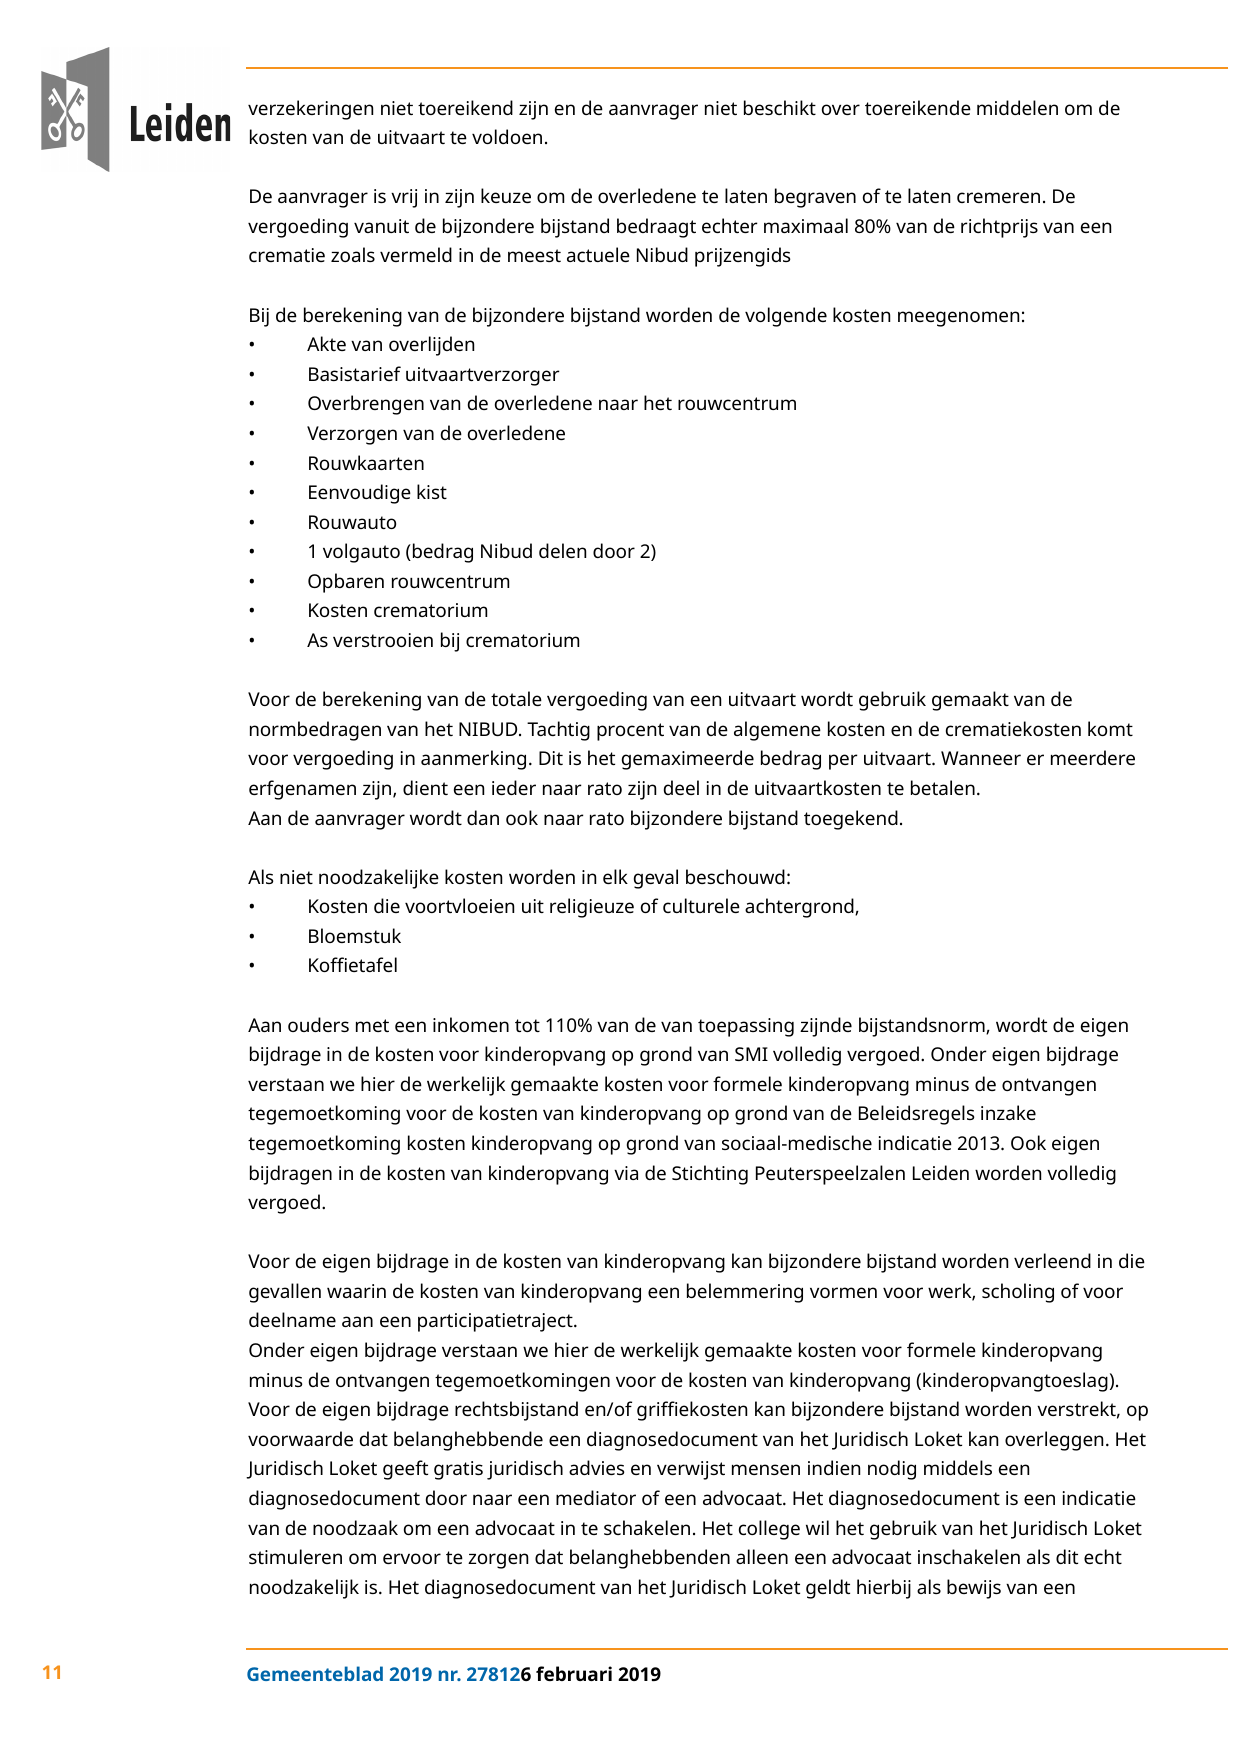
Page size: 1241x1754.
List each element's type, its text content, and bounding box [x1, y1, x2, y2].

list Rouwkaarten [248, 450, 1152, 476]
list Kosten crematorium [248, 598, 1152, 623]
text Onder eigen bijdrage verstaan we hier de werkelijk gemaakte kosten voor formele kinderopvang minus de ontvangen tegemoetkomingen voor de kosten van kinderopvang (kinderopvangtoeslag). [248, 1337, 1152, 1393]
list Overbrengen van de overledene naar het rouwcentrum [248, 391, 1152, 416]
list 1 volgauto (bedrag Nibud delen door 2) [248, 538, 1152, 564]
text Bij de berekening van de bijzondere bijstand worden de volgende kosten meegenomen: [248, 302, 1152, 328]
list Basistarief uitvaartverzorger [248, 361, 1152, 387]
list Opbaren rouwcentrum [248, 568, 1152, 594]
text Voor de eigen bijdrage in de kosten van kinderopvang kan bijzondere bijstand worden verleend in die gevallen waarin de kosten van kinderopvang een belemmering vormen voor werk, scholing of voor deelname aan een participatietraject. [248, 1248, 1152, 1333]
text De aanvrager is vrij in zijn keuze om de overledene te laten begraven of te laten cremeren. De vergoeding vanuit de bijzondere bijstand bedraagt echter maximaal 80% van de richtprijs van een crematie zoals vermeld in de meest actuele Nibud prijzengids [248, 183, 1152, 268]
text Voor de eigen bijdrage rechtsbijstand en/of griffiekosten kan bijzondere bijstand worden verstrekt, op voorwaarde dat belanghebbende een diagnosedocument van het Juridisch Loket kan overleggen. Het Juridisch Loket geeft gratis juridisch advies en verwijst mensen indien nodig middels een diagnosedocument door naar een mediator of een advocaat. Het diagnosedocument is een indicatie van de noodzaak om een advocaat in te schakelen. Het college wil het gebruik van het Juridisch Loket stimuleren om ervoor te zorgen dat belanghebbenden alleen een advocaat inschakelen als dit echt noodzakelijk is. Het diagnosedocument van het Juridisch Loket geldt hierbij als bewijs van een [248, 1396, 1152, 1600]
list Koffietafel [248, 953, 1152, 978]
picture [41, 47, 231, 172]
text Als niet noodzakelijke kosten worden in elk geval beschouwd: [248, 864, 1152, 890]
list Eenvoudige kist [248, 479, 1152, 505]
text verzekeringen niet toereikend zijn en de aanvrager niet beschikt over toereikende middelen om de kosten van de uitvaart te voldoen. [248, 95, 1152, 150]
list Kosten die voortvloeien uit religieuze of culturele achtergrond, [248, 893, 1152, 919]
list Bloemstuk [248, 923, 1152, 949]
list As verstrooien bij crematorium [248, 627, 1152, 653]
text Voor de berekening van de totale vergoeding van een uitvaart wordt gebruik gemaakt van de normbedragen van het NIBUD. Tachtig procent van de algemene kosten en de crematiekosten komt voor vergoeding in aanmerking. Dit is het gemaximeerde bedrag per uitvaart. Wanneer er meerdere erfgenamen zijn, dient een ieder naar rato zijn deel in de uitvaartkosten te betalen. [248, 686, 1152, 801]
text Aan de aanvrager wordt dan ook naar rato bijzondere bijstand toegekend. [248, 805, 1152, 831]
list Rouwauto [248, 509, 1152, 535]
text Aan ouders met een inkomen tot 110% van de van toepassing zijnde bijstandsnorm, wordt de eigen bijdrage in de kosten voor kinderopvang op grond van SMI volledig vergoed. Onder eigen bijdrage verstaan we hier de werkelijk gemaakte kosten voor formele kinderopvang minus de ontvangen tegemoetkoming voor de kosten van kinderopvang op grond van de Beleidsregels inzake tegemoetkoming kosten kinderopvang op grond van sociaal-medische indicatie 2013. Ook eigen bijdragen in de kosten van kinderopvang via de Stichting Peuterspeelzalen Leiden worden volledig vergoed. [248, 1012, 1152, 1215]
list Akte van overlijden [248, 331, 1152, 357]
list Verzorgen van de overledene [248, 420, 1152, 446]
